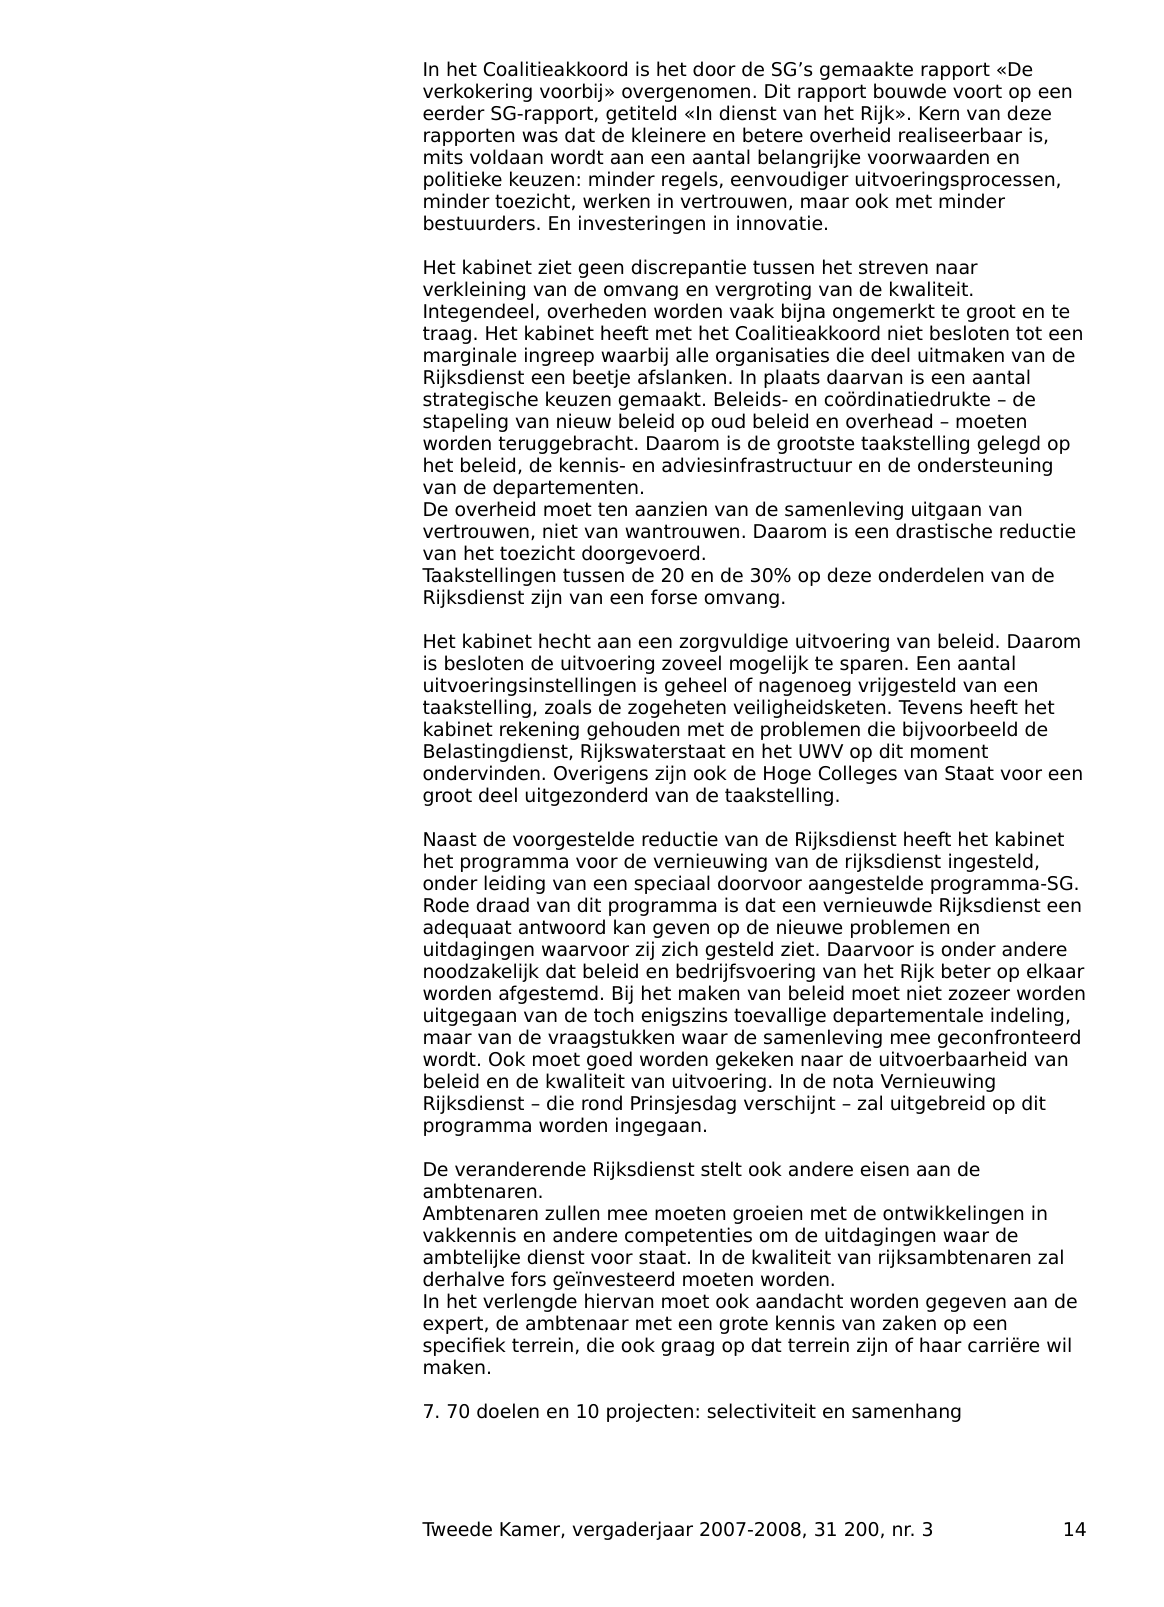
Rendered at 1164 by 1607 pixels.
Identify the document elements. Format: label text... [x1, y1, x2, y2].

text Het kabinet hecht aan een zorgvuldige uitvoering van beleid. Daarom is besloten de uitvoering zoveel mogelijk te sparen. Een aantal uitvoeringsinstellingen is geheel of nagenoeg vrijgesteld van een taakstelling, zoals de zogeheten veiligheidsketen. Tevens heeft het kabinet rekening gehouden met de problemen die bijvoorbeeld de Belastingdienst, Rijkswaterstaat en het UWV op dit moment ondervinden. Overigens zijn ook de Hoge Colleges van Staat voor een groot deel uitgezonderd van de taakstelling. [422, 631, 1087, 807]
text In het Coalitieakkoord is het door de SG’s gemaakte rapport «De verkokering voorbij» overgenomen. Dit rapport bouwde voort op een eerder SG-rapport, getiteld «In dienst van het Rijk». Kern van deze rapporten was dat de kleinere en betere overheid realiseerbaar is, mits voldaan wordt aan een aantal belangrijke voorwaarden en politieke keuzen: minder regels, eenvoudiger uitvoeringsprocessen, minder toezicht, werken in vertrouwen, maar ook met minder bestuurders. En investeringen in innovatie. [422, 59, 1087, 235]
text Het kabinet ziet geen discrepantie tussen het streven naar verkleining van de omvang en vergroting van de kwaliteit. Integendeel, overheden worden vaak bijna ongemerkt te groot en te traag. Het kabinet heeft met het Coalitieakkoord niet besloten tot een marginale ingreep waarbij alle organisaties die deel uitmaken van de Rijksdienst een beetje afslanken. In plaats daarvan is een aantal strategische keuzen gemaakt. Beleids- en coördinatiedrukte – de stapeling van nieuw beleid op oud beleid en overhead – moeten worden teruggebracht. Daarom is de grootste taakstelling gelegd op het beleid, de kennis- en adviesinfrastructuur en de ondersteuning van de departementen. [422, 257, 1087, 499]
text De veranderende Rijksdienst stelt ook andere eisen aan de ambtenaren. [422, 1159, 1087, 1203]
text Taakstellingen tussen de 20 en de 30% op deze onderdelen van de Rijksdienst zijn van een forse omvang. [422, 565, 1087, 609]
text 7. 70 doelen en 10 projecten: selectiviteit en samenhang [422, 1401, 1087, 1423]
text Naast de voorgestelde reductie van de Rijksdienst heeft het kabinet het programma voor de vernieuwing van de rijksdienst ingesteld, onder leiding van een speciaal doorvoor aangestelde programma-SG. Rode draad van dit programma is dat een vernieuwde Rijksdienst een adequaat antwoord kan geven op de nieuwe problemen en uitdagingen waarvoor zij zich gesteld ziet. Daarvoor is onder andere noodzakelijk dat beleid en bedrijfsvoering van het Rijk beter op elkaar worden afgestemd. Bij het maken van beleid moet niet zozeer worden uitgegaan van de toch enigszins toevallige departementale indeling, maar van de vraagstukken waar de samenleving mee geconfronteerd wordt. Ook moet goed worden gekeken naar de uitvoerbaarheid van beleid en de kwaliteit van uitvoering. In de nota Vernieuwing Rijksdienst – die rond Prinsjesdag verschijnt – zal uitgebreid op dit programma worden ingegaan. [422, 829, 1087, 1137]
text In het verlengde hiervan moet ook aandacht worden gegeven aan de expert, de ambtenaar met een grote kennis van zaken op een specifiek terrein, die ook graag op dat terrein zijn of haar carriëre wil maken. [422, 1291, 1087, 1379]
text De overheid moet ten aanzien van de samenleving uitgaan van vertrouwen, niet van wantrouwen. Daarom is een drastische reductie van het toezicht doorgevoerd. [422, 499, 1087, 565]
text Ambtenaren zullen mee moeten groeien met de ontwikkelingen in vakkennis en andere competenties om de uitdagingen waar de ambtelijke dienst voor staat. In de kwaliteit van rijksambtenaren zal derhalve fors geïnvesteerd moeten worden. [422, 1203, 1087, 1291]
